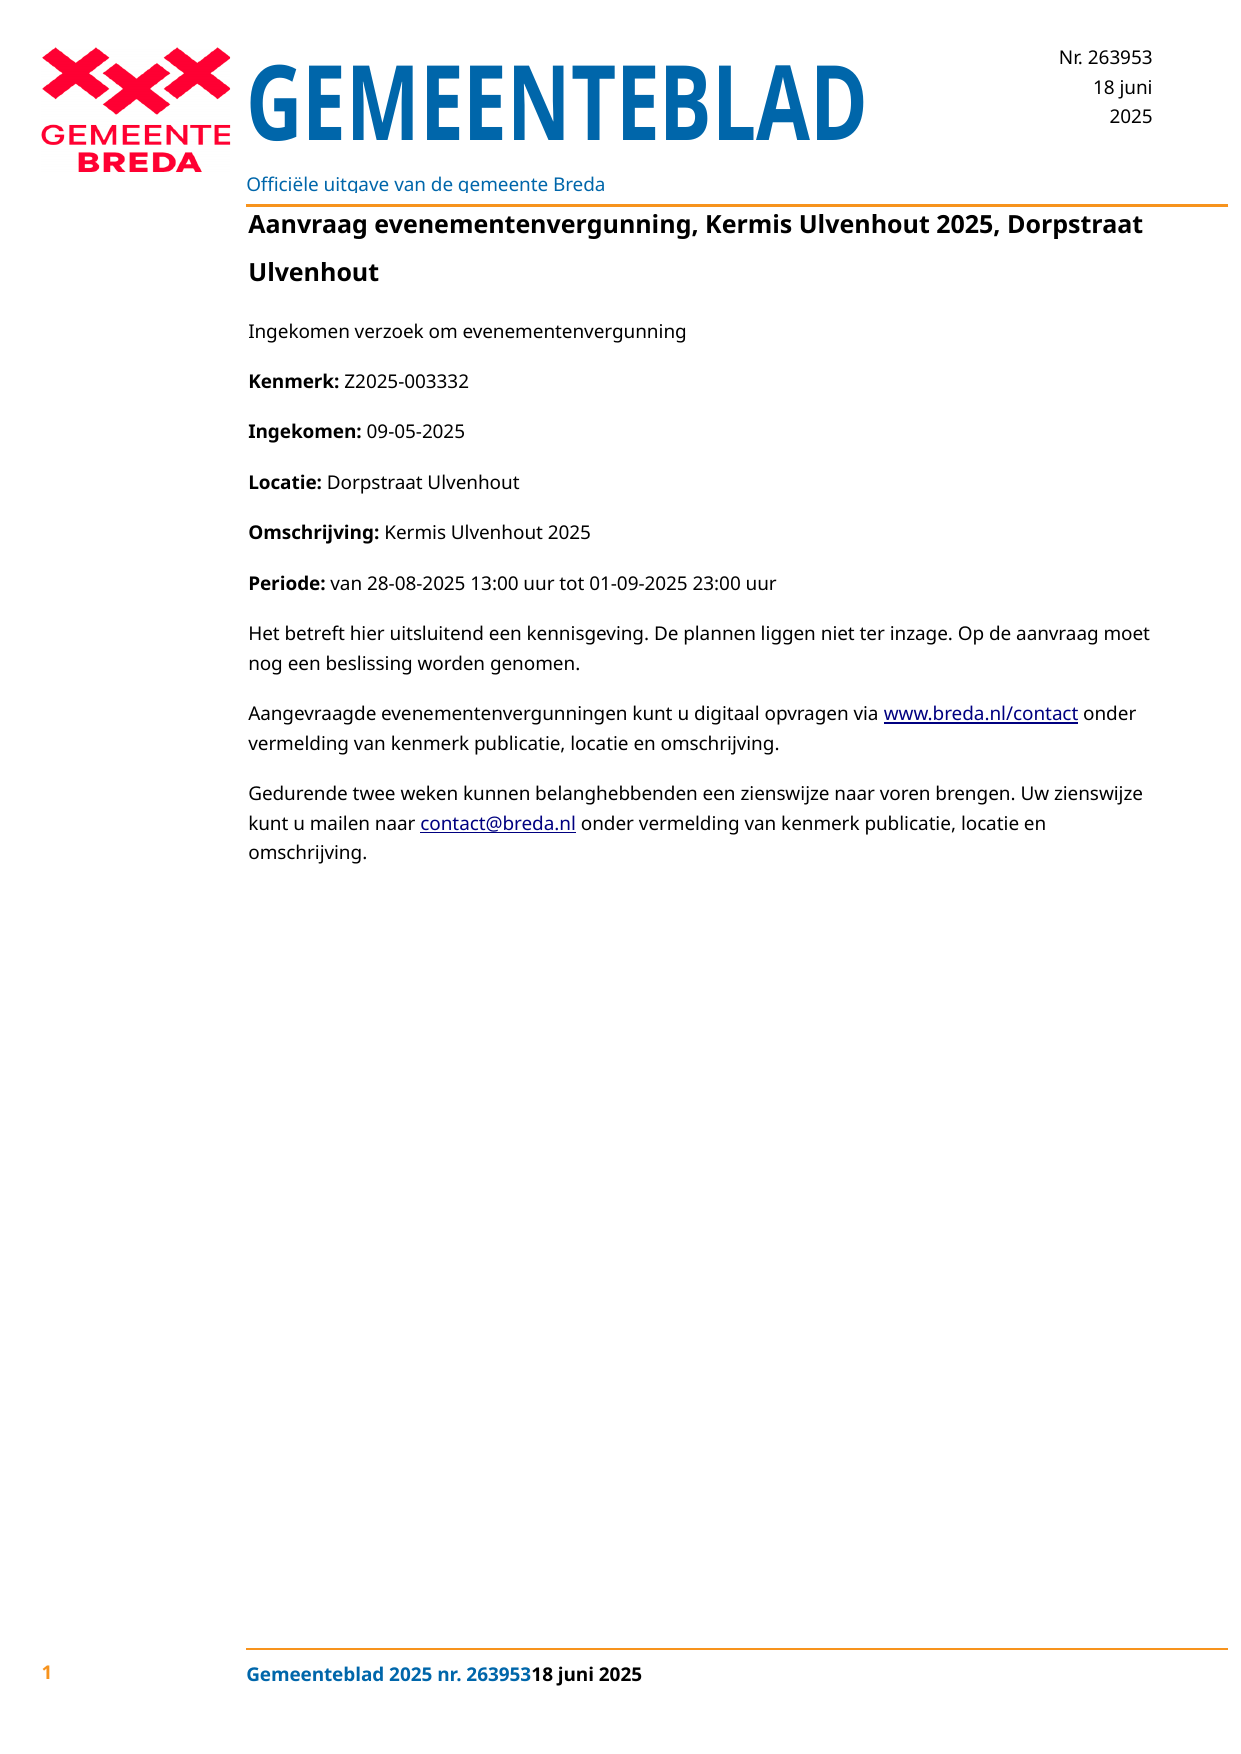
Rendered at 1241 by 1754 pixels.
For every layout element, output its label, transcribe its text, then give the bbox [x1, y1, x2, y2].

text Kenmerk: Z2025-003332 [248, 368, 1152, 394]
text Aangevraagde evenementenvergunningen kunt u digitaal opvragen via www.breda.nl/contact onder vermelding van kenmerk publicatie, locatie en omschrijving. [248, 700, 1152, 756]
text Locatie: Dorpstraat Ulvenhout [248, 469, 1152, 495]
picture [41, 47, 231, 172]
text Gedurende twee weken kunnen belanghebbenden een zienswijze naar voren brengen. Uw zienswijze kunt u mailen naar contact@breda.nl onder vermelding van kenmerk publicatie, locatie en omschrijving. [248, 780, 1152, 865]
text Omschrijving: Kermis Ulvenhout 2025 [248, 519, 1152, 545]
text Periode: van 28-08-2025 13:00 uur tot 01-09-2025 23:00 uur [248, 570, 1152, 596]
text Het betreft hier uitsluitend een kennisgeving. De plannen liggen niet ter inzage. Op de aanvraag moet nog een beslissing worden genomen. [248, 620, 1152, 676]
text Ingekomen: 09-05-2025 [248, 419, 1152, 444]
text Aanvraag evenementenvergunning, Kermis Ulvenhout 2025, Dorpstraat Ulvenhout [248, 207, 1152, 288]
text Ingekomen verzoek om evenementenvergunning [248, 318, 1152, 344]
